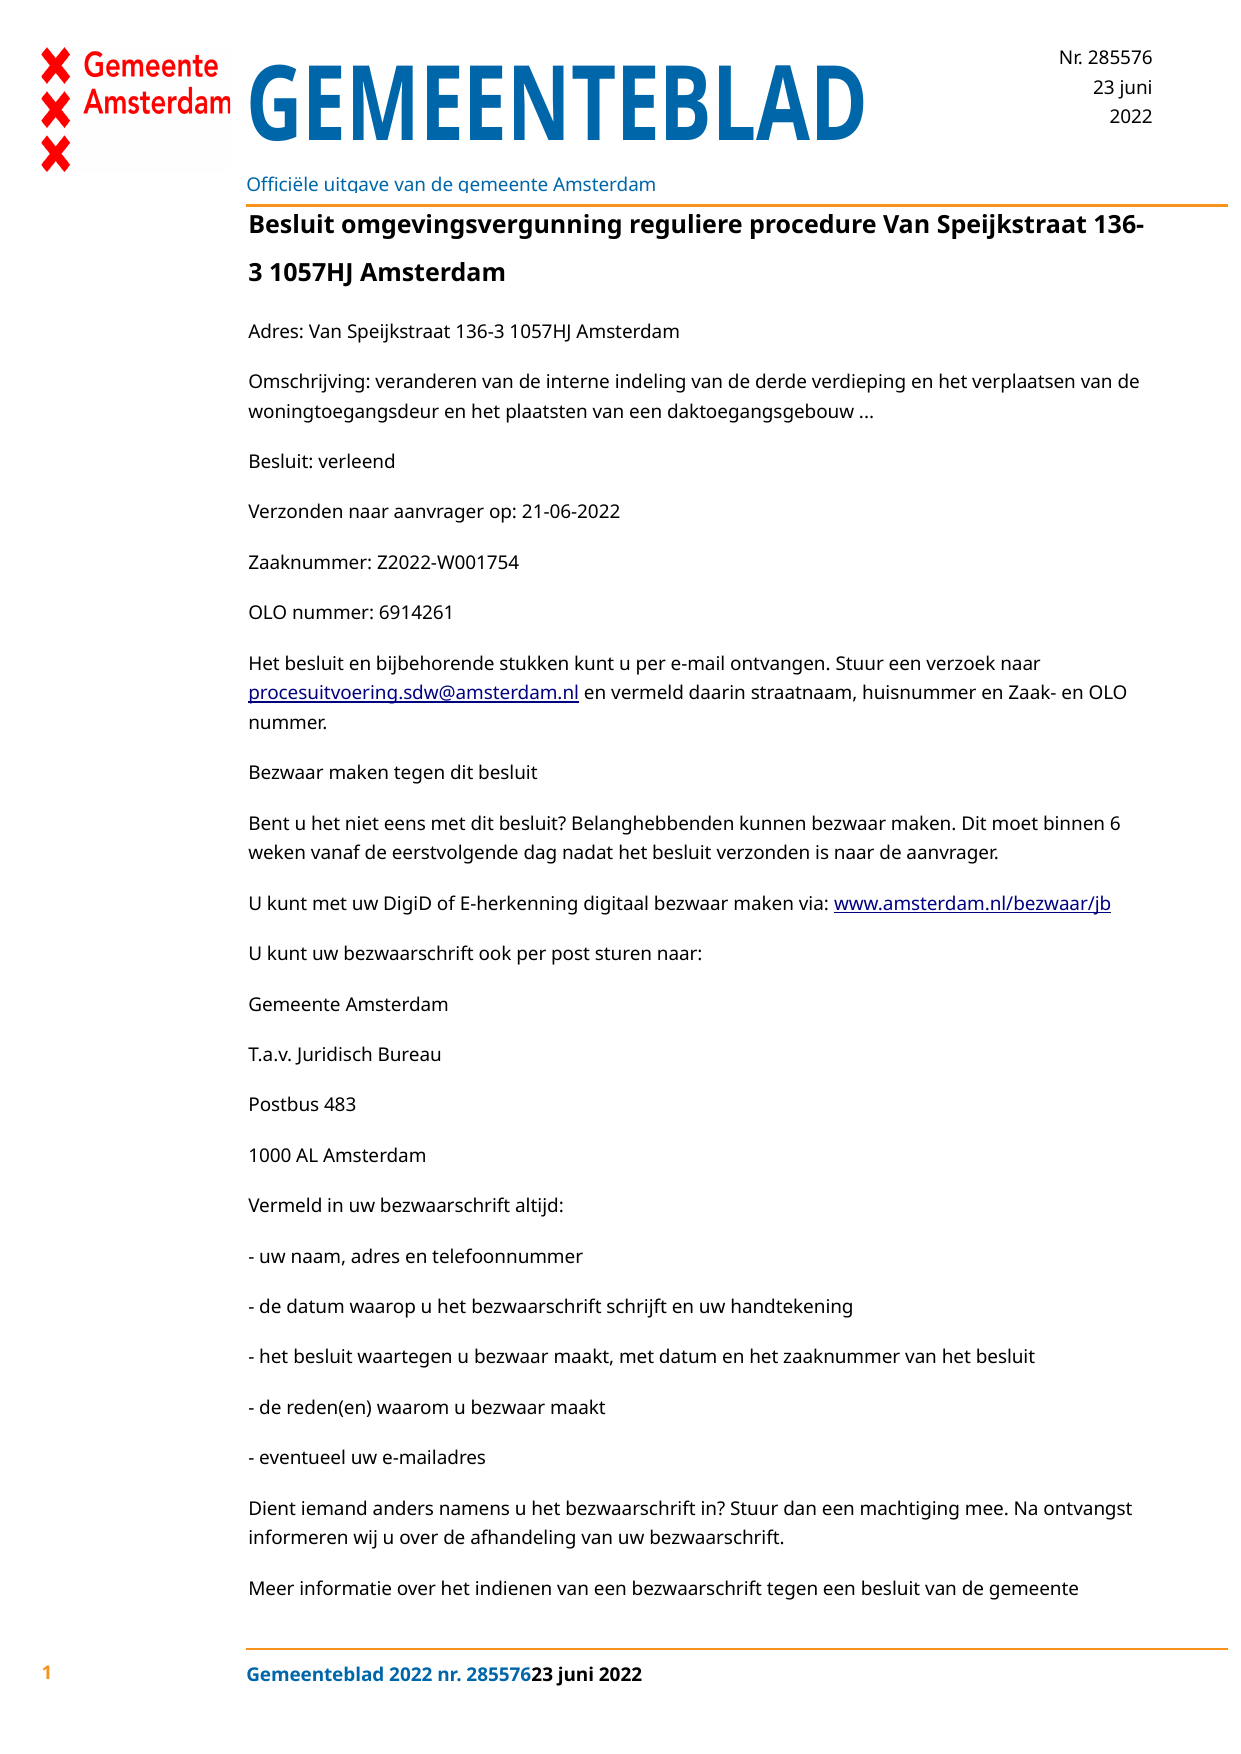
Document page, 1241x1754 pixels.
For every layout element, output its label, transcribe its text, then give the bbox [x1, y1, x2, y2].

text Besluit omgevingsvergunning reguliere procedure Van Speijkstraat 136-3 1057HJ Amsterdam [248, 207, 1152, 288]
text Besluit: verleend [248, 448, 1152, 474]
text U kunt met uw DigiD of E-herkenning digitaal bezwaar maken via: www.amsterdam.nl/bezwaar/jb [248, 890, 1152, 916]
text Het besluit en bijbehorende stukken kunt u per e-mail ontvangen. Stuur een verzoek naar procesuitvoering.sdw@amsterdam.nl en vermeld daarin straatnaam, huisnummer en Zaak- en OLO nummer. [248, 650, 1152, 735]
text - eventueel uw e-mailadres [248, 1444, 1152, 1470]
text - de datum waarop u het bezwaarschrift schrijft en uw handtekening [248, 1293, 1152, 1319]
text Dient iemand anders namens u het bezwaarschrift in? Stuur dan een machtiging mee. Na ontvangst informeren wij u over de afhandeling van uw bezwaarschrift. [248, 1495, 1152, 1550]
text - uw naam, adres en telefoonnummer [248, 1243, 1152, 1269]
text Zaaknummer: Z2022-W001754 [248, 549, 1152, 575]
text Gemeente Amsterdam [248, 991, 1152, 1017]
text Verzonden naar aanvrager op: 21-06-2022 [248, 499, 1152, 524]
text U kunt uw bezwaarschrift ook per post sturen naar: [248, 940, 1152, 966]
text - de reden(en) waarom u bezwaar maakt [248, 1394, 1152, 1420]
text Meer informatie over het indienen van een bezwaarschrift tegen een besluit van de gemeente [248, 1575, 1152, 1601]
text - het besluit waartegen u bezwaar maakt, met datum en het zaaknummer van het besluit [248, 1344, 1152, 1369]
text 1000 AL Amsterdam [248, 1142, 1152, 1168]
picture [41, 47, 231, 172]
text Bent u het niet eens met dit besluit? Belanghebbenden kunnen bezwaar maken. Dit moet binnen 6 weken vanaf de eerstvolgende dag nadat het besluit verzonden is naar de aanvrager. [248, 810, 1152, 865]
text Vermeld in uw bezwaarschrift altijd: [248, 1192, 1152, 1218]
text Adres: Van Speijkstraat 136-3 1057HJ Amsterdam [248, 318, 1152, 344]
text OLO nummer: 6914261 [248, 599, 1152, 625]
text Postbus 483 [248, 1092, 1152, 1117]
text Omschrijving: veranderen van de interne indeling van de derde verdieping en het verplaatsen van de woningtoegangsdeur en het plaatsten van een daktoegangsgebouw ... [248, 368, 1152, 424]
text T.a.v. Juridisch Bureau [248, 1041, 1152, 1067]
text Bezwaar maken tegen dit besluit [248, 759, 1152, 785]
